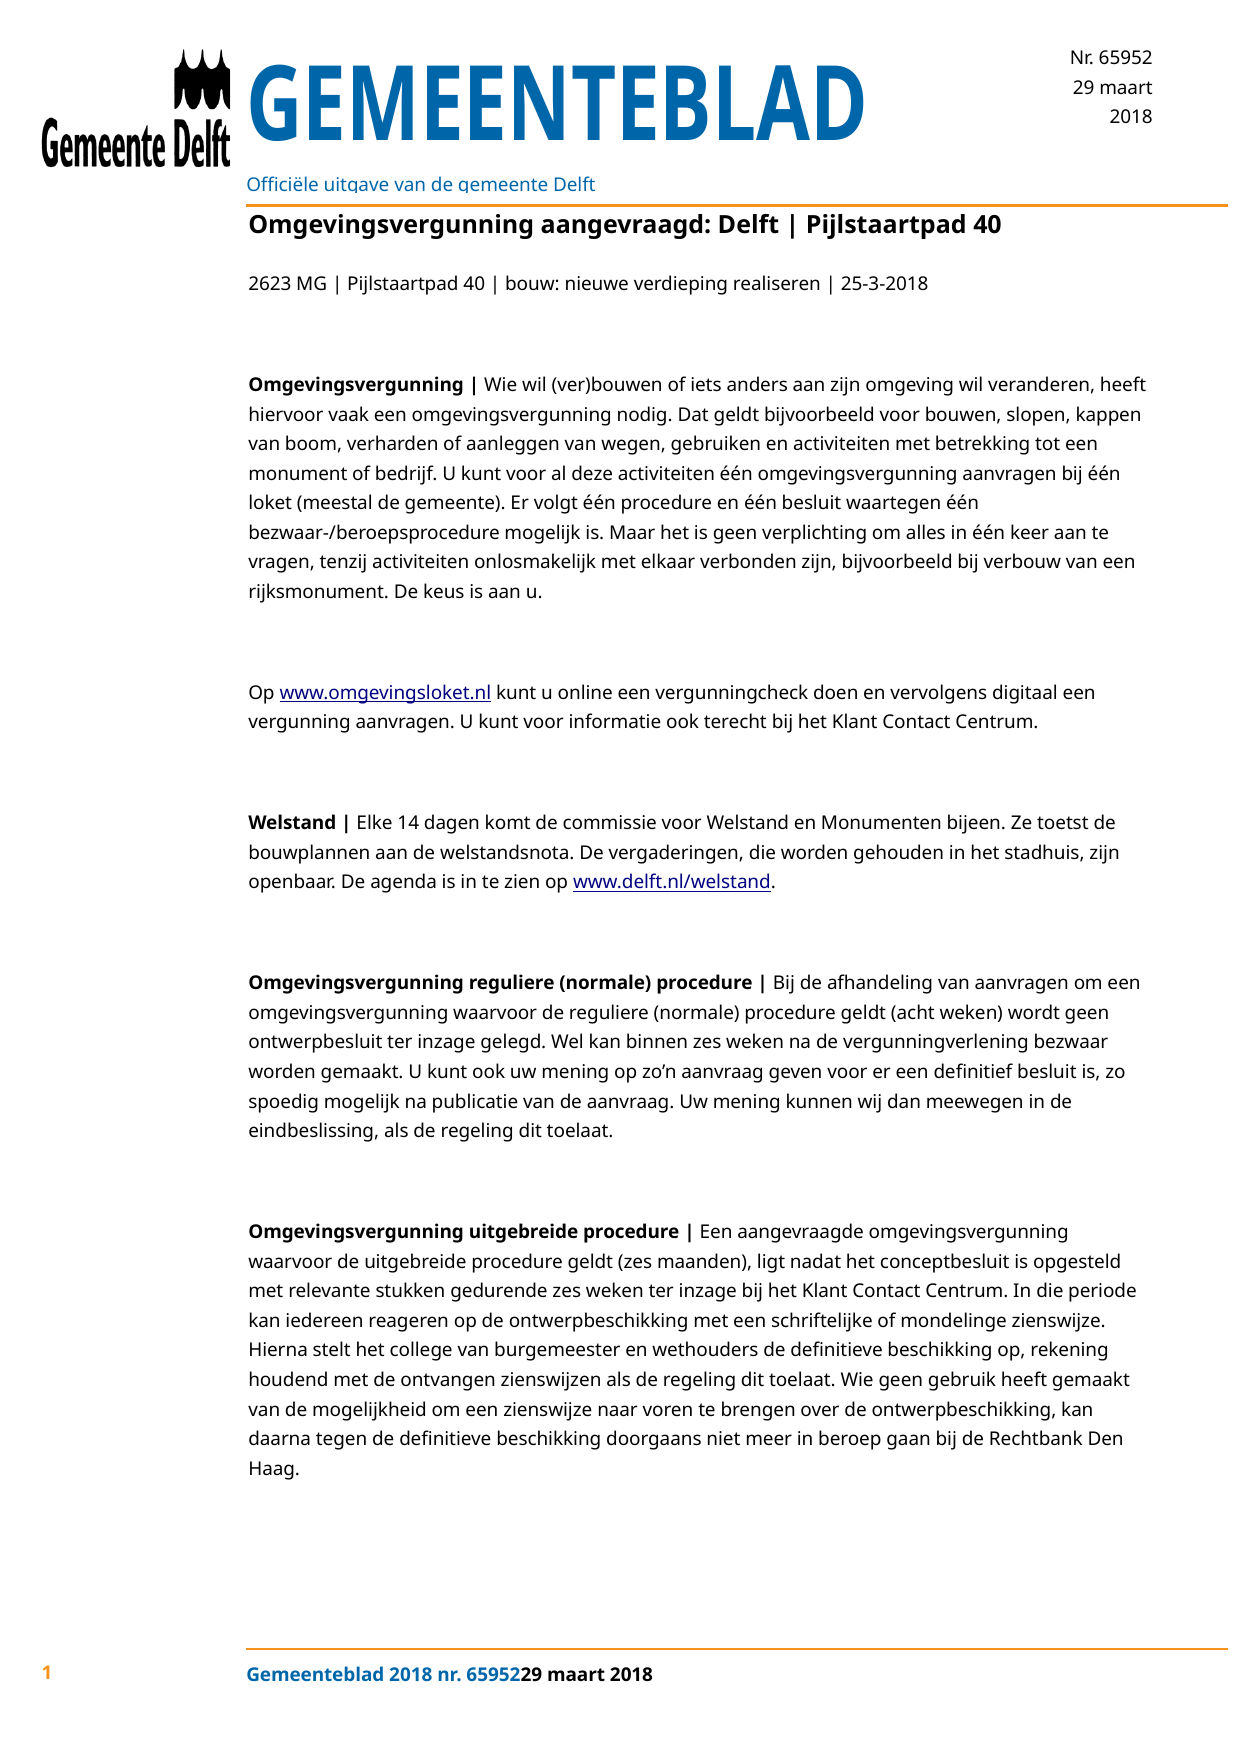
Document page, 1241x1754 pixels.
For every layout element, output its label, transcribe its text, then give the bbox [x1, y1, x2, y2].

text Omgevingsvergunning aangevraagd: Delft | Pijlstaartpad 40 [248, 207, 1152, 241]
picture [41, 47, 231, 172]
text Omgevingsvergunning uitgebreide procedure | Een aangevraagde omgevingsvergunning waarvoor de uitgebreide procedure geldt (zes maanden), ligt nadat het conceptbesluit is opgesteld met relevante stukken gedurende zes weken ter inzage bij het Klant Contact Centrum. In die periode kan iedereen reageren op de ontwerpbeschikking met een schriftelijke of mondelinge zienswijze. Hierna stelt het college van burgemeester en wethouders de definitieve beschikking op, rekening houdend met de ontvangen zienswijzen als de regeling dit toelaat. Wie geen gebruik heeft gemaakt van de mogelijkheid om een zienswijze naar voren te brengen over de ontwerpbeschikking, kan daarna tegen de definitieve beschikking doorgaans niet meer in beroep gaan bij de Rechtbank Den Haag. [248, 1218, 1152, 1481]
text 2623 MG | Pijlstaartpad 40 | bouw: nieuwe verdieping realiseren | 25-3-2018 [248, 270, 1152, 296]
text Welstand | Elke 14 dagen komt de commissie voor Welstand en Monumenten bijeen. Ze toetst de bouwplannen aan de welstandsnota. De vergaderingen, die worden gehouden in het stadhuis, zijn openbaar. De agenda is in te zien op www.delft.nl/welstand. [248, 809, 1152, 894]
text Omgevingsvergunning | Wie wil (ver)bouwen of iets anders aan zijn omgeving wil veranderen, heeft hiervoor vaak een omgevingsvergunning nodig. Dat geldt bijvoorbeeld voor bouwen, slopen, kappen van boom, verharden of aanleggen van wegen, gebruiken en activiteiten met betrekking tot een monument of bedrijf. U kunt voor al deze activiteiten één omgevingsvergunning aanvragen bij één loket (meestal de gemeente). Er volgt één procedure en één besluit waartegen één bezwaar-/beroepsprocedure mogelijk is. Maar het is geen verplichting om alles in één keer aan te vragen, tenzij activiteiten onlosmakelijk met elkaar verbonden zijn, bijvoorbeeld bij verbouw van een rijksmonument. De keus is aan u. [248, 371, 1152, 604]
text Op www.omgevingsloket.nl kunt u online een vergunningcheck doen en vervolgens digitaal een vergunning aanvragen. U kunt voor informatie ook terecht bij het Klant Contact Centrum. [248, 679, 1152, 734]
text Omgevingsvergunning reguliere (normale) procedure | Bij de afhandeling van aanvragen om een omgevingsvergunning waarvoor de reguliere (normale) procedure geldt (acht weken) wordt geen ontwerpbesluit ter inzage gelegd. Wel kan binnen zes weken na de vergunningverlening bezwaar worden gemaakt. U kunt ook uw mening op zo’n aanvraag geven voor er een definitief besluit is, zo spoedig mogelijk na publicatie van de aanvraag. Uw mening kunnen wij dan meewegen in de eindbeslissing, als de regeling dit toelaat. [248, 969, 1152, 1143]
